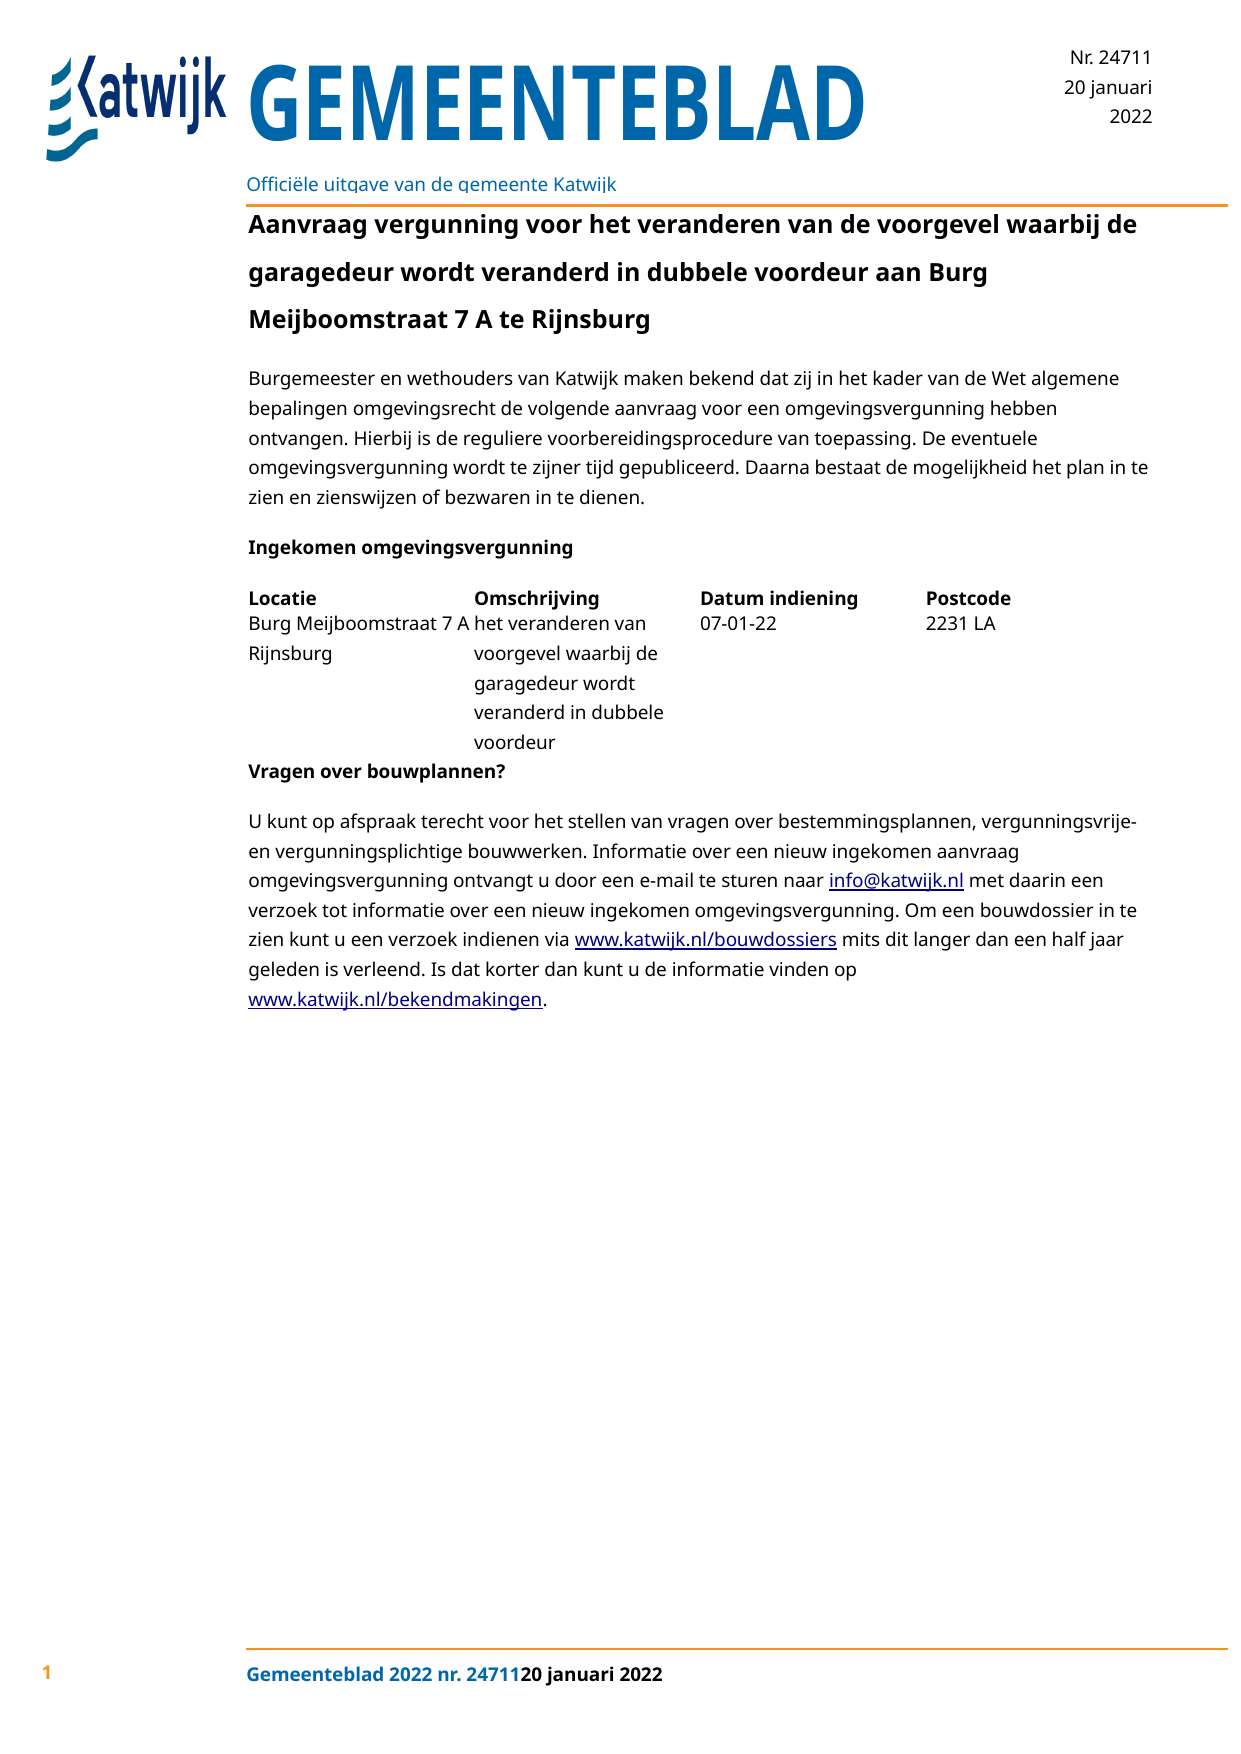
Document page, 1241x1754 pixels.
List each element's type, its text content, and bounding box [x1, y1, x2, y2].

text Ingekomen omgevingsvergunning [248, 534, 1152, 560]
text Aanvraag vergunning voor het veranderen van de voorgevel waarbij de garagedeur wordt veranderd in dubbele voordeur aan Burg Meijboomstraat 7 A te Rijnsburg [248, 207, 1152, 336]
table_cell het veranderen van voorgevel waarbij de garagedeur wordt veranderd in dubbele voordeur [474, 611, 700, 754]
table_header Postcode [926, 585, 1152, 611]
table_cell Burg Meijboomstraat 7 A Rijnsburg [248, 611, 474, 754]
table_header Locatie [248, 585, 474, 611]
text U kunt op afspraak terecht voor het stellen van vragen over bestemmingsplannen, vergunningsvrije- en vergunningsplichtige bouwwerken. Informatie over een nieuw ingekomen aanvraag omgevingsvergunning ontvangt u door een e-mail te sturen naar info@katwijk.nl met daarin een verzoek tot informatie over een nieuw ingekomen omgevingsvergunning. Om een bouwdossier in te zien kunt u een verzoek indienen via www.katwijk.nl/bouwdossiers mits dit langer dan een half jaar geleden is verleend. Is dat korter dan kunt u de informatie vinden op www.katwijk.nl/bekendmakingen. [248, 808, 1152, 1011]
table_header Datum indiening [700, 585, 926, 611]
table_cell 07-01-22 [700, 611, 926, 754]
text Vragen over bouwplannen? [248, 758, 1152, 783]
table_cell 2231 LA [926, 611, 1152, 754]
table_header Omschrijving [474, 585, 700, 611]
text Burgemeester en wethouders van Katwijk maken bekend dat zij in het kader van de Wet algemene bepalingen omgevingsrecht de volgende aanvraag voor een omgevingsvergunning hebben ontvangen. Hierbij is de reguliere voorbereidingsprocedure van toepassing. De eventuele omgevingsvergunning wordt te zijner tijd gepubliceerd. Daarna bestaat de mogelijkheid het plan in te zien en zienswijzen of bezwaren in te dienen. [248, 366, 1152, 509]
picture [41, 47, 231, 172]
